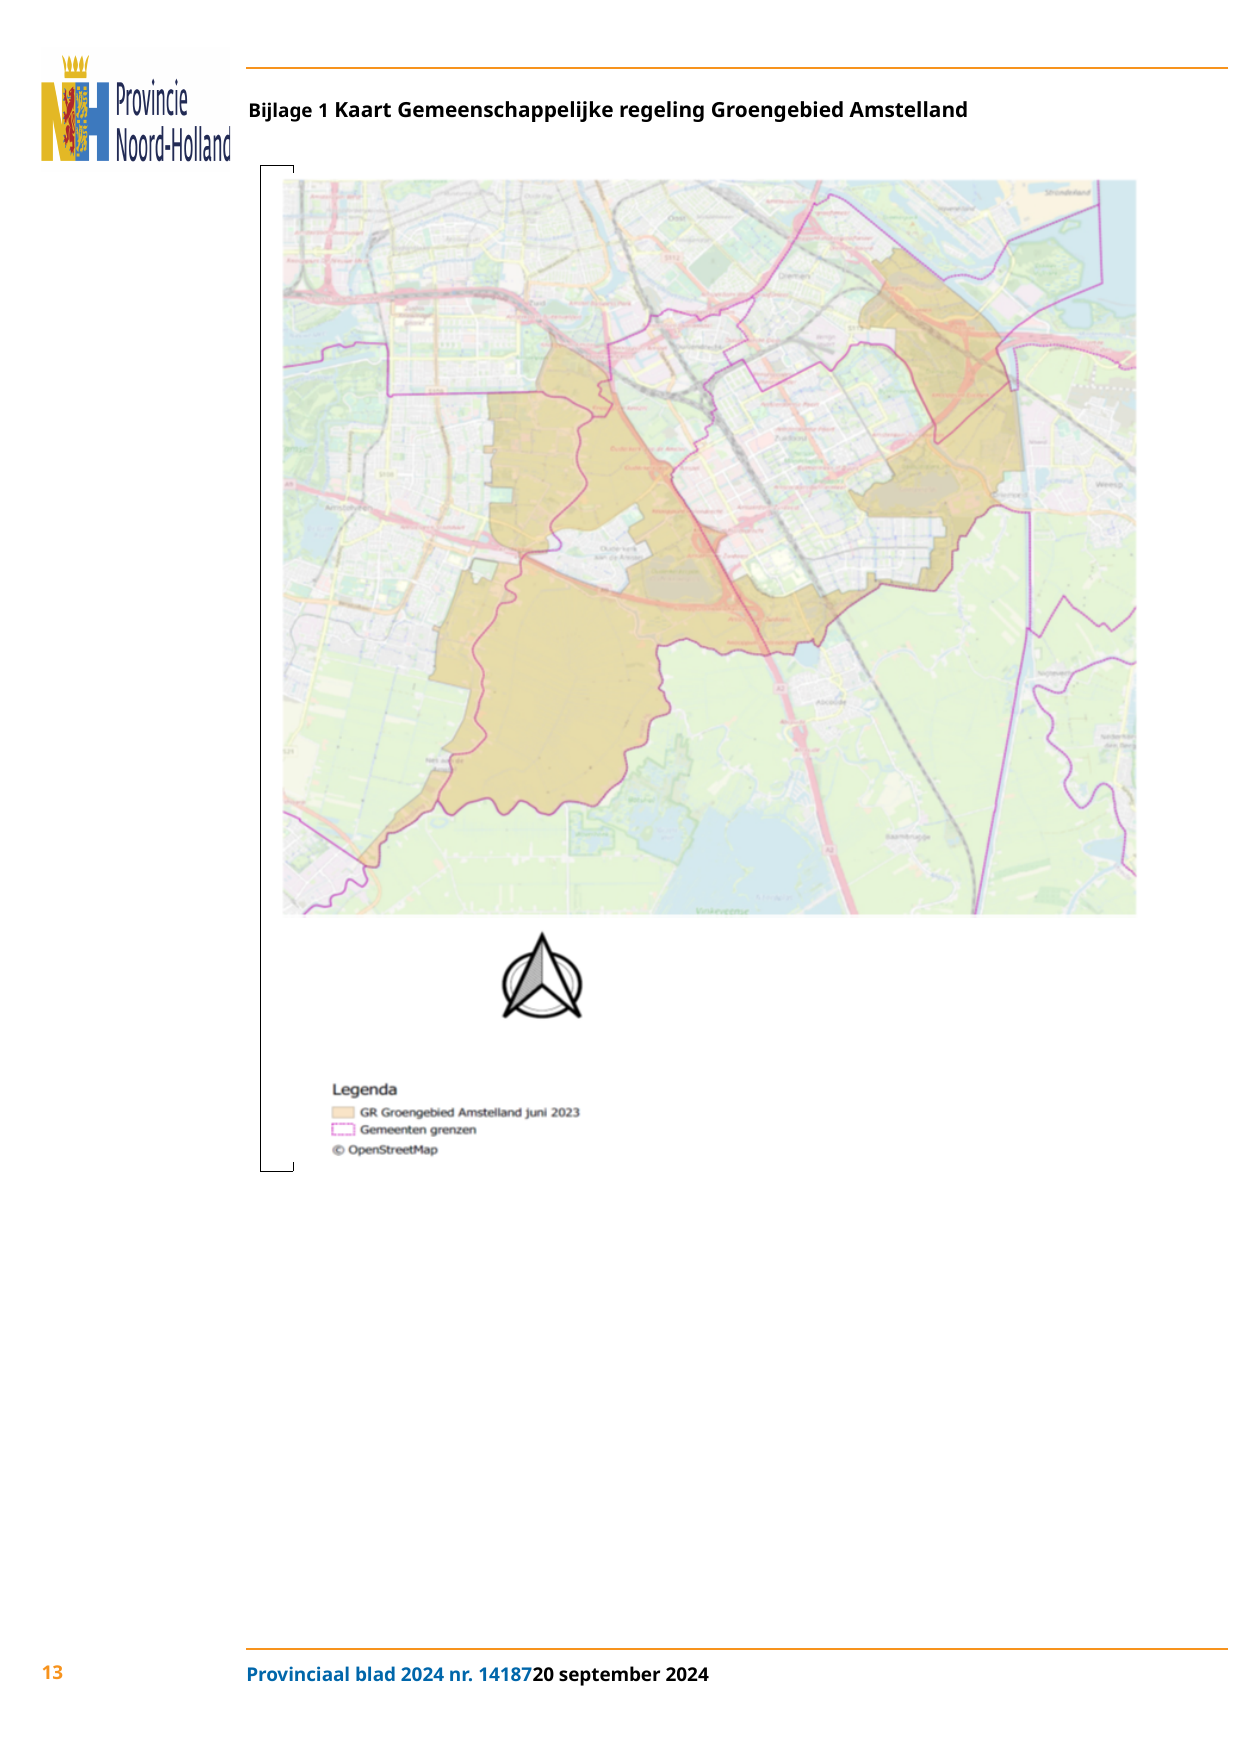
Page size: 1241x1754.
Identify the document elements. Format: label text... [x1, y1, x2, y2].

text Bijlage 1 Kaart Gemeenschappelijke regeling Groengebied Amstelland [248, 95, 1152, 123]
picture [268, 173, 1155, 1162]
picture [41, 47, 231, 172]
